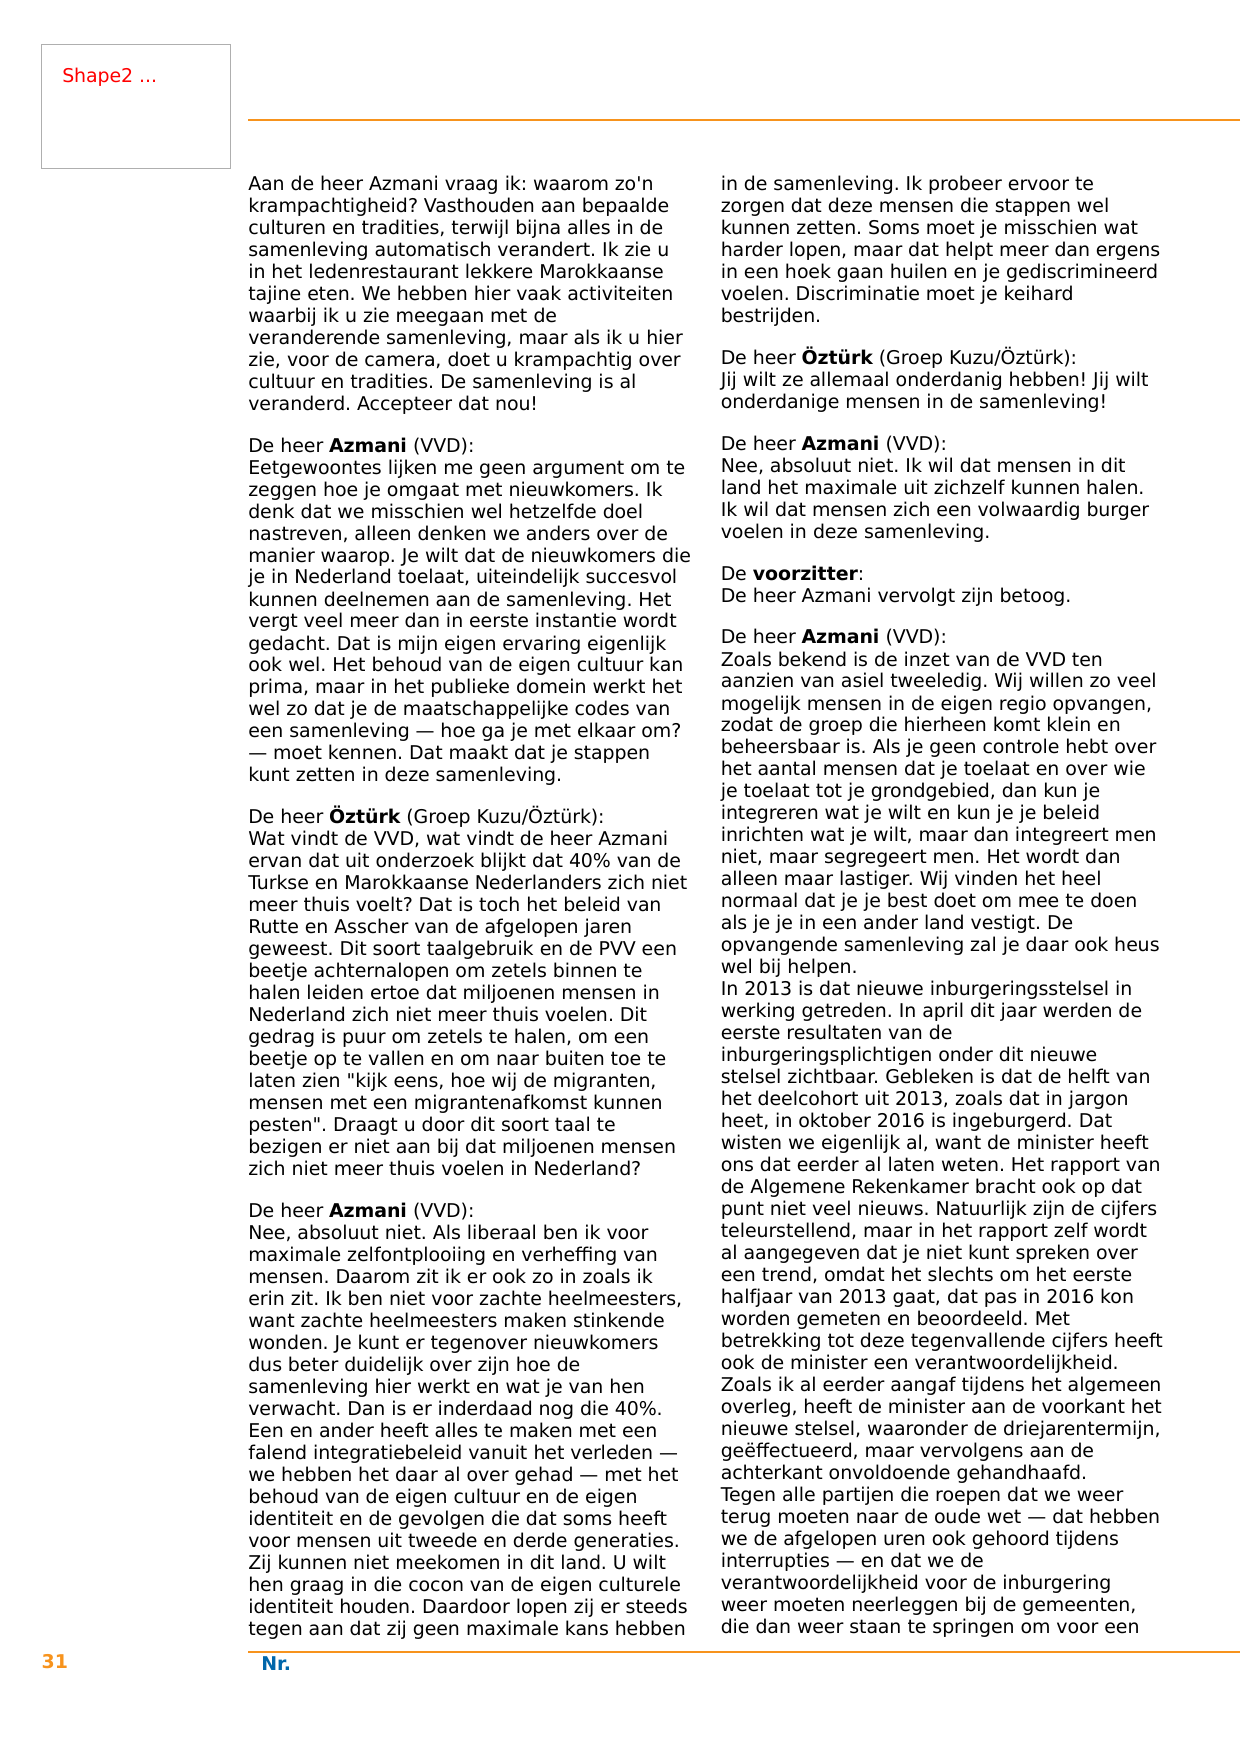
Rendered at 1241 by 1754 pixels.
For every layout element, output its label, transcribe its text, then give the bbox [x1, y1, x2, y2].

text De heer Azmani (VVD): [248, 434, 691, 457]
text De heer Azmani vervolgt zijn betoog. [721, 584, 1163, 606]
text De heer Öztürk (Groep Kuzu/Öztürk): [721, 347, 1163, 369]
text De heer Azmani (VVD): [248, 1200, 691, 1222]
text De heer Azmani (VVD): [721, 433, 1163, 454]
text Wat vindt de VVD, wat vindt de heer Azmani ervan dat uit onderzoek blijkt dat 40% van de Turkse en Marokkaanse Nederlanders zich niet meer thuis voelt? Dat is toch het beleid van Rutte en Asscher van de afgelopen jaren geweest. Dit soort taalgebruik en de PVV een beetje achternalopen om zetels binnen te halen leiden ertoe dat miljoenen mensen in Nederland zich niet meer thuis voelen. Dit gedrag is puur om zetels te halen, om een beetje op te vallen en om naar buiten toe te laten zien "kijk eens, hoe wij de migranten, mensen met een migrantenafkomst kunnen pesten". Draagt u door dit soort taal te bezigen er niet aan bij dat miljoenen mensen zich niet meer thuis voelen in Nederland? [248, 828, 691, 1180]
text Jij wilt ze allemaal onderdanig hebben! Jij wilt onderdanige mensen in de samenleving! [721, 369, 1163, 413]
text Eetgewoontes lijken me geen argument om te zeggen hoe je omgaat met nieuwkomers. Ik denk dat we misschien wel hetzelfde doel nastreven, alleen denken we anders over de manier waarop. Je wilt dat de nieuwkomers die je in Nederland toelaat, uiteindelijk succesvol kunnen deelnemen aan de samenleving. Het vergt veel meer dan in eerste instantie wordt gedacht. Dat is mijn eigen ervaring eigenlijk ook wel. Het behoud van de eigen cultuur kan prima, maar in het publieke domein werkt het wel zo dat je de maatschappelijke codes van een samenleving — hoe ga je met elkaar om? — moet kennen. Dat maakt dat je stappen kunt zetten in deze samenleving. [248, 457, 691, 786]
text Zoals bekend is de inzet van de VVD ten aanzien van asiel tweeledig. Wij willen zo veel mogelijk mensen in de eigen regio opvangen, zodat de groep die hierheen komt klein en beheersbaar is. Als je geen controle hebt over het aantal mensen dat je toelaat en over wie je toelaat tot je grondgebied, dan kun je integreren wat je wilt en kun je je beleid inrichten wat je wilt, maar dan integreert men niet, maar segregeert men. Het wordt dan alleen maar lastiger. Wij vinden het heel normaal dat je je best doet om mee te doen als je je in een ander land vestigt. De opvangende samenleving zal je daar ook heus wel bij helpen. [721, 648, 1163, 978]
text in de samenleving. Ik probeer ervoor te zorgen dat deze mensen die stappen wel kunnen zetten. Soms moet je misschien wat harder lopen, maar dat helpt meer dan ergens in een hoek gaan huilen en je gediscrimineerd voelen. Discriminatie moet je keihard bestrijden. [721, 173, 1163, 327]
text Aan de heer Azmani vraag ik: waarom zo'n krampachtigheid? Vasthouden aan bepaalde culturen en tradities, terwijl bijna alles in de samenleving automatisch verandert. Ik zie u in het ledenrestaurant lekkere Marokkaanse tajine eten. We hebben hier vaak activiteiten waarbij ik u zie meegaan met de veranderende samenleving, maar als ik u hier zie, voor de camera, doet u krampachtig over cultuur en tradities. De samenleving is al veranderd. Accepteer dat nou! [248, 173, 691, 414]
text Tegen alle partijen die roepen dat we weer terug moeten naar de oude wet — dat hebben we de afgelopen uren ook gehoord tijdens interrupties — en dat we de verantwoordelijkheid voor de inburgering weer moeten neerleggen bij de gemeenten, die dan weer staan te springen om voor een [721, 1484, 1163, 1637]
text Nee, absoluut niet. Ik wil dat mensen in dit land het maximale uit zichzelf kunnen halen. Ik wil dat mensen zich een volwaardig burger voelen in deze samenleving. [721, 454, 1163, 542]
text In 2013 is dat nieuwe inburgeringsstelsel in werking getreden. In april dit jaar werden de eerste resultaten van de inburgeringsplichtigen onder dit nieuwe stelsel zichtbaar. Gebleken is dat de helft van het deelcohort uit 2013, zoals dat in jargon heet, in oktober 2016 is ingeburgerd. Dat wisten we eigenlijk al, want de minister heeft ons dat eerder al laten weten. Het rapport van de Algemene Rekenkamer bracht ook op dat punt niet veel nieuws. Natuurlijk zijn de cijfers teleurstellend, maar in het rapport zelf wordt al aangegeven dat je niet kunt spreken over een trend, omdat het slechts om het eerste halfjaar van 2013 gaat, dat pas in 2016 kon worden gemeten en beoordeeld. Met betrekking tot deze tegenvallende cijfers heeft ook de minister een verantwoordelijkheid. Zoals ik al eerder aangaf tijdens het algemeen overleg, heeft de minister aan de voorkant het nieuwe stelsel, waaronder de driejarentermijn, geëffectueerd, maar vervolgens aan de achterkant onvoldoende gehandhaafd. [721, 978, 1163, 1484]
text De heer Azmani (VVD): [721, 626, 1163, 648]
text De voorzitter: [721, 562, 1163, 584]
text Nee, absoluut niet. Als liberaal ben ik voor maximale zelfontplooiing en verheffing van mensen. Daarom zit ik er ook zo in zoals ik erin zit. Ik ben niet voor zachte heelmeesters, want zachte heelmeesters maken stinkende wonden. Je kunt er tegenover nieuwkomers dus beter duidelijk over zijn hoe de samenleving hier werkt en wat je van hen verwacht. Dan is er inderdaad nog die 40%. Een en ander heeft alles te maken met een falend integratiebeleid vanuit het verleden — we hebben het daar al over gehad — met het behoud van de eigen cultuur en de eigen identiteit en de gevolgen die dat soms heeft voor mensen uit tweede en derde generaties. Zij kunnen niet meekomen in dit land. U wilt hen graag in die cocon van de eigen culturele identiteit houden. Daardoor lopen zij er steeds tegen aan dat zij geen maximale kans hebben [248, 1222, 691, 1639]
text De heer Öztürk (Groep Kuzu/Öztürk): [248, 806, 691, 828]
